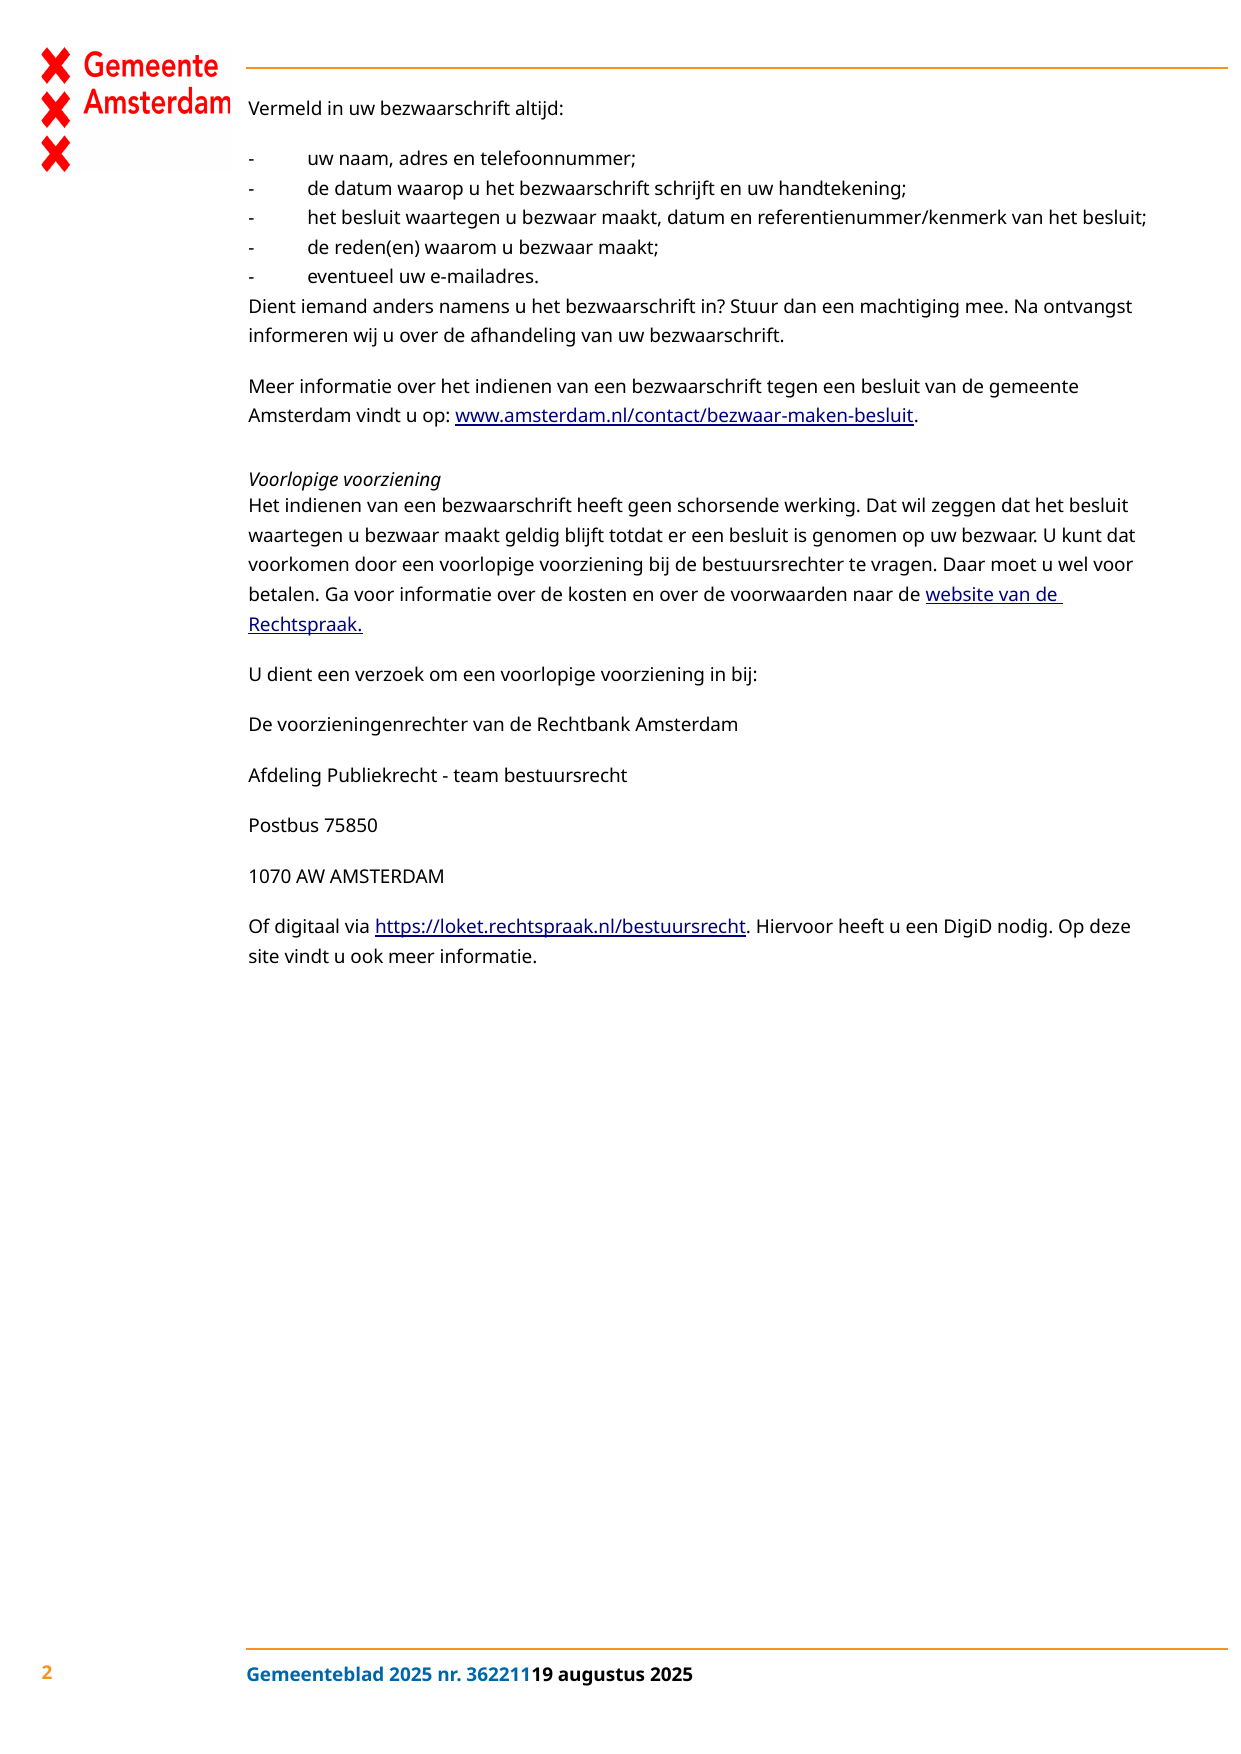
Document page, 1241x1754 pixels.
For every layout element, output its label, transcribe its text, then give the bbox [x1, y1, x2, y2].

text Of digitaal via https://loket.rechtspraak.nl/bestuursrecht. Hiervoor heeft u een DigiD nodig. Op deze site vindt u ook meer informatie. [248, 913, 1152, 968]
list het besluit waartegen u bezwaar maakt, datum en referentienummer/kenmerk van het besluit; [248, 204, 1152, 230]
text U dient een verzoek om een voorlopige voorziening in bij: [248, 661, 1152, 687]
text De voorzieningenrechter van de Rechtbank Amsterdam [248, 712, 1152, 737]
picture [41, 47, 231, 172]
list uw naam, adres en telefoonnummer; [248, 145, 1152, 171]
text Het indienen van een bezwaarschrift heeft geen schorsende werking. Dat wil zeggen dat het besluit waartegen u bezwaar maakt geldig blijft totdat er een besluit is genomen op uw bezwaar. U kunt dat voorkomen door een voorlopige voorziening bij de bestuursrechter te vragen. Daar moet u wel voor betalen. Ga voor informatie over de kosten en over de voorwaarden naar de website van de Rechtspraak. [248, 492, 1152, 636]
text Afdeling Publiekrecht - team bestuursrecht [248, 762, 1152, 788]
list de datum waarop u het bezwaarschrift schrijft en uw handtekening; [248, 175, 1152, 201]
text Meer informatie over het indienen van een bezwaarschrift tegen een besluit van de gemeente Amsterdam vindt u op: www.amsterdam.nl/contact/bezwaar-maken-besluit. [248, 373, 1152, 428]
text Voorlopige voorziening [248, 467, 1152, 492]
text Dient iemand anders namens u het bezwaarschrift in? Stuur dan een machtiging mee. Na ontvangst informeren wij u over de afhandeling van uw bezwaarschrift. [248, 293, 1152, 348]
text 1070 AW AMSTERDAM [248, 863, 1152, 888]
list de reden(en) waarom u bezwaar maakt; [248, 234, 1152, 260]
text Vermeld in uw bezwaarschrift altijd: [248, 95, 1152, 121]
text Postbus 75850 [248, 812, 1152, 838]
list eventueel uw e-mailadres. [248, 263, 1152, 289]
